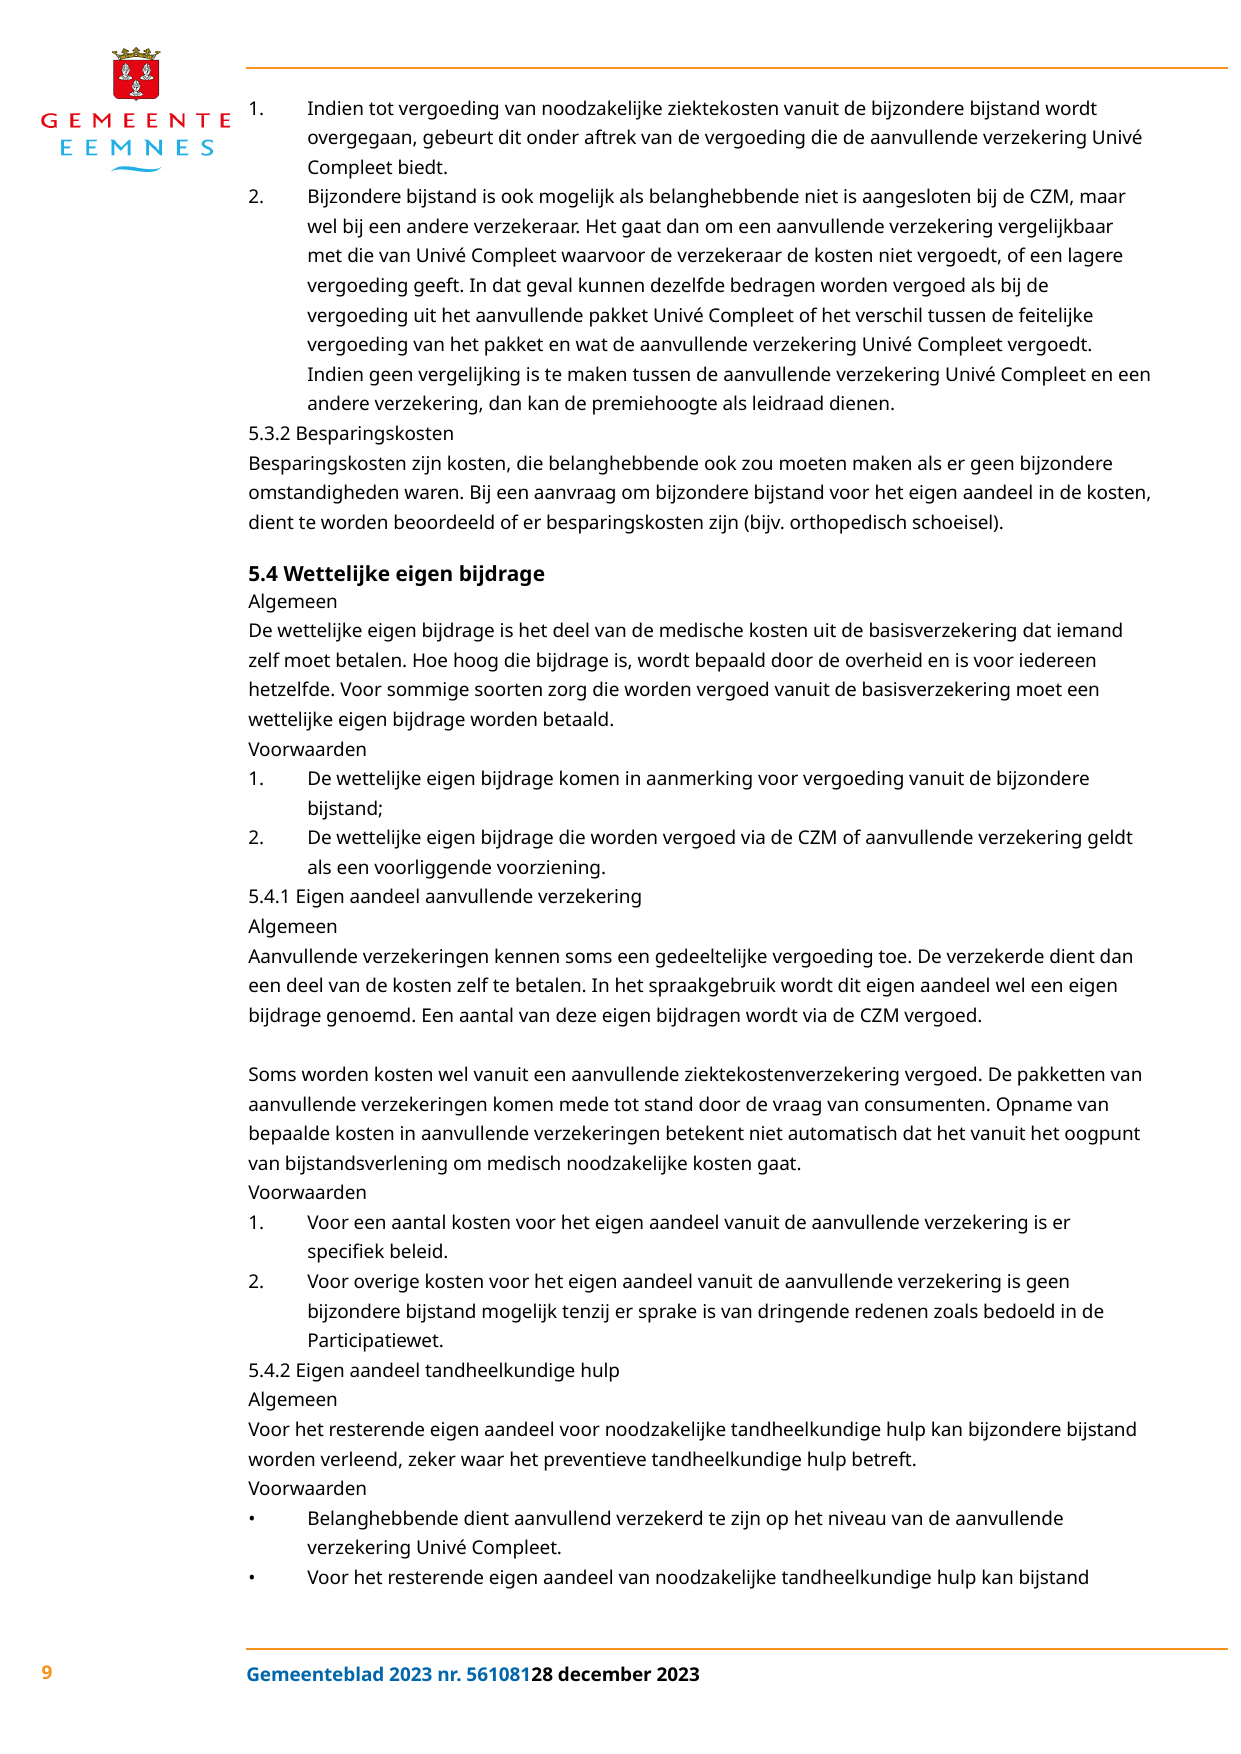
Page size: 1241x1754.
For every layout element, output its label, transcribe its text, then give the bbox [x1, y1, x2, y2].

text 5.3.2 Besparingskosten [248, 420, 1152, 446]
text Algemeen [248, 913, 1152, 939]
list Voor een aantal kosten voor het eigen aandeel vanuit de aanvullende verzekering is er specifiek beleid. [248, 1209, 1152, 1264]
list Voor het resterende eigen aandeel van noodzakelijke tandheelkundige hulp kan bijstand [248, 1564, 1152, 1590]
list Voor overige kosten voor het eigen aandeel vanuit de aanvullende verzekering is geen bijzondere bijstand mogelijk tenzij er sprake is van dringende redenen zoals bedoeld in de Participatiewet. [248, 1268, 1152, 1353]
list De wettelijke eigen bijdrage komen in aanmerking voor vergoeding vanuit de bijzondere bijstand; [248, 765, 1152, 821]
text 5.4.1 Eigen aandeel aanvullende verzekering [248, 884, 1152, 909]
picture [41, 47, 231, 172]
text 5.4 Wettelijke eigen bijdrage [248, 559, 1152, 588]
text Voorwaarden [248, 1475, 1152, 1501]
text Soms worden kosten wel vanuit een aanvullende ziektekostenverzekering vergoed. De pakketten van aanvullende verzekeringen komen mede tot stand door de vraag van consumenten. Opname van bepaalde kosten in aanvullende verzekeringen betekent niet automatisch dat het vanuit het oogpunt van bijstandsverlening om medisch noodzakelijke kosten gaat. [248, 1061, 1152, 1176]
text Voorwaarden [248, 1179, 1152, 1205]
text Aanvullende verzekeringen kennen soms een gedeeltelijke vergoeding toe. De verzekerde dient dan een deel van de kosten zelf te betalen. In het spraakgebruik wordt dit eigen aandeel wel een eigen bijdrage genoemd. Een aantal van deze eigen bijdragen wordt via de CZM vergoed. [248, 943, 1152, 1028]
list Bijzondere bijstand is ook mogelijk als belanghebbende niet is aangesloten bij de CZM, maar wel bij een andere verzekeraar. Het gaat dan om een aanvullende verzekering vergelijkbaar met die van Univé Compleet waarvoor de verzekeraar de kosten niet vergoedt, of een lagere vergoeding geeft. In dat geval kunnen dezelfde bedragen worden vergoed als bij de vergoeding uit het aanvullende pakket Univé Compleet of het verschil tussen de feitelijke vergoeding van het pakket en wat de aanvullende verzekering Univé Compleet vergoedt. Indien geen vergelijking is te maken tussen de aanvullende verzekering Univé Compleet en een andere verzekering, dan kan de premiehoogte als leidraad dienen. [248, 183, 1152, 416]
text De wettelijke eigen bijdrage is het deel van de medische kosten uit de basisverzekering dat iemand zelf moet betalen. Hoe hoog die bijdrage is, wordt bepaald door de overheid en is voor iedereen hetzelfde. Voor sommige soorten zorg die worden vergoed vanuit de basisverzekering moet een wettelijke eigen bijdrage worden betaald. [248, 617, 1152, 732]
text Voor het resterende eigen aandeel voor noodzakelijke tandheelkundige hulp kan bijzondere bijstand worden verleend, zeker waar het preventieve tandheelkundige hulp betreft. [248, 1416, 1152, 1471]
text Algemeen [248, 1387, 1152, 1412]
text Voorwaarden [248, 736, 1152, 761]
list Belanghebbende dient aanvullend verzekerd te zijn op het niveau van de aanvullende verzekering Univé Compleet. [248, 1505, 1152, 1560]
text 5.4.2 Eigen aandeel tandheelkundige hulp [248, 1357, 1152, 1383]
text Besparingskosten zijn kosten, die belanghebbende ook zou moeten maken als er geen bijzondere omstandigheden waren. Bij een aanvraag om bijzondere bijstand voor het eigen aandeel in de kosten, dient te worden beoordeeld of er besparingskosten zijn (bijv. orthopedisch schoeisel). [248, 450, 1152, 535]
text Algemeen [248, 588, 1152, 613]
list Indien tot vergoeding van noodzakelijke ziektekosten vanuit de bijzondere bijstand wordt overgegaan, gebeurt dit onder aftrek van de vergoeding die de aanvullende verzekering Univé Compleet biedt. [248, 95, 1152, 180]
list De wettelijke eigen bijdrage die worden vergoed via de CZM of aanvullende verzekering geldt als een voorliggende voorziening. [248, 824, 1152, 880]
